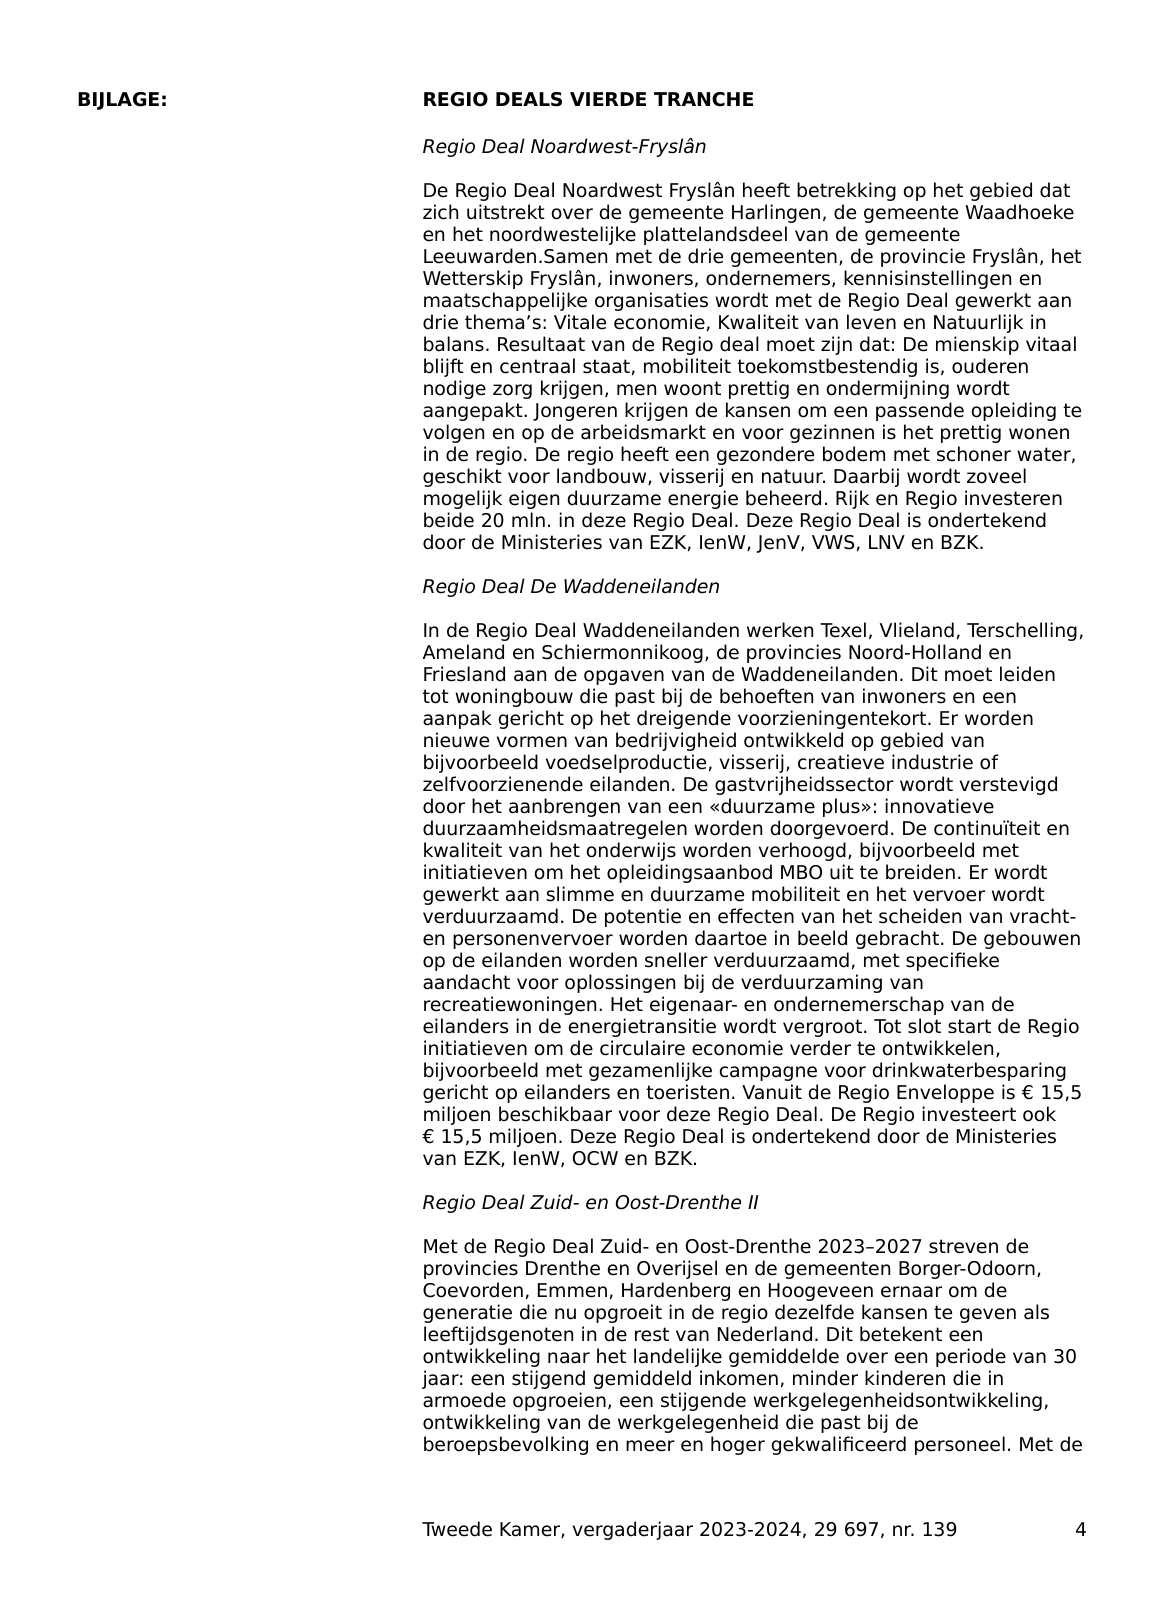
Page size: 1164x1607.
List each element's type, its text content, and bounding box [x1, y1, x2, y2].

subtitle BIJLAGE: REGIO DEALS VIERDE TRANCHE [77, 89, 1087, 111]
subtitle Regio Deal De Waddeneilanden [422, 576, 1087, 598]
subtitle Regio Deal Zuid- en Oost-Drenthe II [422, 1192, 1087, 1214]
text Met de Regio Deal Zuid- en Oost-Drenthe 2023–2027 streven de provincies Drenthe en Overijsel en de gemeenten Borger-Odoorn, Coevorden, Emmen, Hardenberg en Hoogeveen ernaar om de generatie die nu opgroeit in de regio dezelfde kansen te geven als leeftijdsgenoten in de rest van Nederland. Dit betekent een ontwikkeling naar het landelijke gemiddelde over een periode van 30 jaar: een stijgend gemiddeld inkomen, minder kinderen die in armoede opgroeien, een stijgende werkgelegenheidsontwikkeling, ontwikkeling van de werkgelegenheid die past bij de beroepsbevolking en meer en hoger gekwalificeerd personeel. Met de [422, 1236, 1087, 1456]
text De Regio Deal Noardwest Fryslân heeft betrekking op het gebied dat zich uitstrekt over de gemeente Harlingen, de gemeente Waadhoeke en het noordwestelijke plattelandsdeel van de gemeente Leeuwarden.Samen met de drie gemeenten, de provincie Fryslân, het Wetterskip Fryslân, inwoners, ondernemers, kennisinstellingen en maatschappelijke organisaties wordt met de Regio Deal gewerkt aan drie thema’s: Vitale economie, Kwaliteit van leven en Natuurlijk in balans. Resultaat van de Regio deal moet zijn dat: De mienskip vitaal blijft en centraal staat, mobiliteit toekomstbestendig is, ouderen nodige zorg krijgen, men woont prettig en ondermijning wordt aangepakt. Jongeren krijgen de kansen om een passende opleiding te volgen en op de arbeidsmarkt en voor gezinnen is het prettig wonen in de regio. De regio heeft een gezondere bodem met schoner water, geschikt voor landbouw, visserij en natuur. Daarbij wordt zoveel mogelijk eigen duurzame energie beheerd. Rijk en Regio investeren beide 20 mln. in deze Regio Deal. Deze Regio Deal is ondertekend door de Ministeries van EZK, IenW, JenV, VWS, LNV en BZK. [422, 180, 1087, 554]
text In de Regio Deal Waddeneilanden werken Texel, Vlieland, Terschelling, Ameland en Schiermonnikoog, de provincies Noord-Holland en Friesland aan de opgaven van de Waddeneilanden. Dit moet leiden tot woningbouw die past bij de behoeften van inwoners en een aanpak gericht op het dreigende voorzieningentekort. Er worden nieuwe vormen van bedrijvigheid ontwikkeld op gebied van bijvoorbeeld voedselproductie, visserij, creatieve industrie of zelfvoorzienende eilanden. De gastvrijheidssector wordt verstevigd door het aanbrengen van een «duurzame plus»: innovatieve duurzaamheidsmaatregelen worden doorgevoerd. De continuïteit en kwaliteit van het onderwijs worden verhoogd, bijvoorbeeld met initiatieven om het opleidingsaanbod MBO uit te breiden. Er wordt gewerkt aan slimme en duurzame mobiliteit en het vervoer wordt verduurzaamd. De potentie en effecten van het scheiden van vracht- en personenvervoer worden daartoe in beeld gebracht. De gebouwen op de eilanden worden sneller verduurzaamd, met specifieke aandacht voor oplossingen bij de verduurzaming van recreatiewoningen. Het eigenaar- en ondernemerschap van de eilanders in de energietransitie wordt vergroot. Tot slot start de Regio initiatieven om de circulaire economie verder te ontwikkelen, bijvoorbeeld met gezamenlijke campagne voor drinkwaterbesparing gericht op eilanders en toeristen. Vanuit de Regio Enveloppe is € 15,5 miljoen beschikbaar voor deze Regio Deal. De Regio investeert ook € 15,5 miljoen. Deze Regio Deal is ondertekend door de Ministeries van EZK, IenW, OCW en BZK. [422, 620, 1087, 1170]
subtitle Regio Deal Noardwest-Fryslân [422, 136, 1087, 158]
